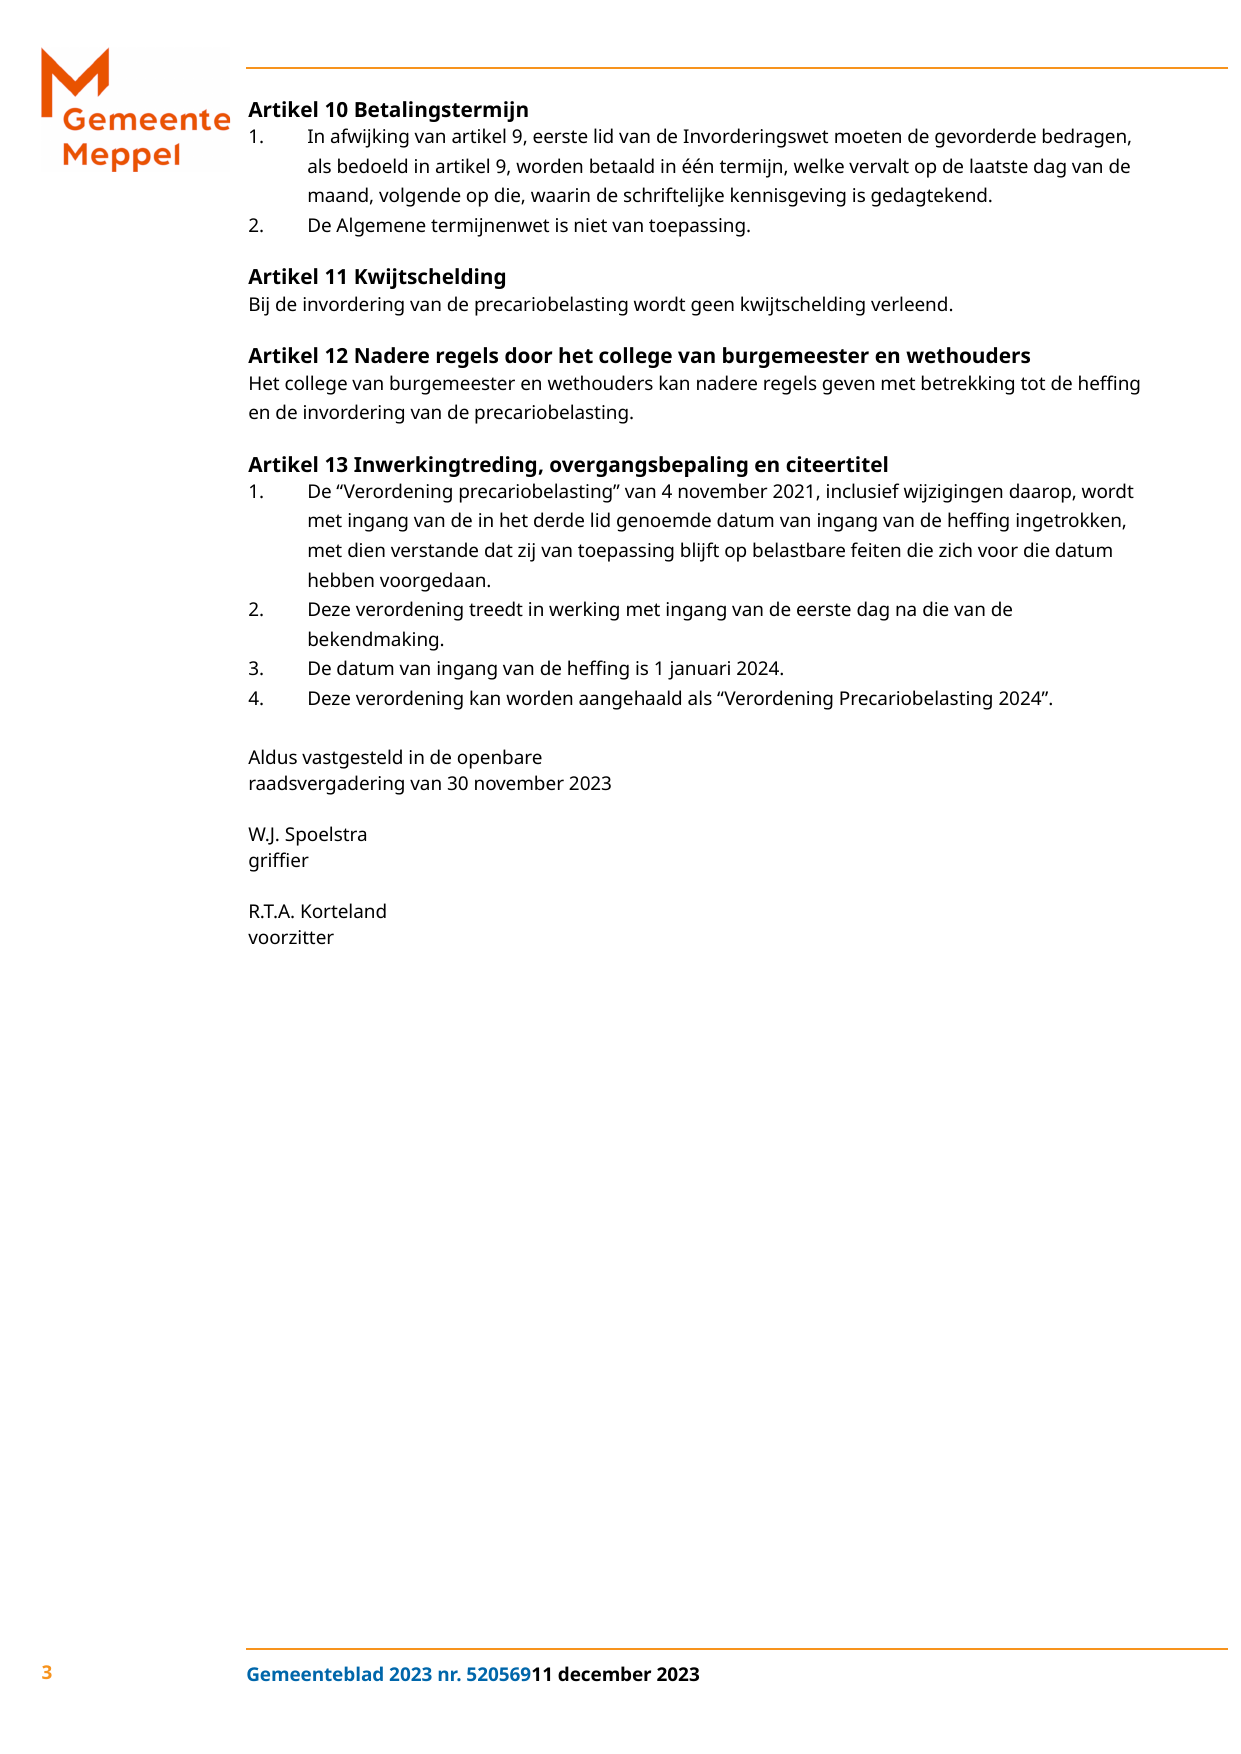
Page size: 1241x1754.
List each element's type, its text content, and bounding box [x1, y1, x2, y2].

list De datum van ingang van de heffing is 1 januari 2024. [248, 656, 1152, 681]
text Artikel 10 Betalingstermijn [248, 95, 1152, 123]
text Bij de invordering van de precariobelasting wordt geen kwijtschelding verleend. [248, 291, 1152, 317]
text raadsvergadering van 30 november 2023 [248, 770, 1152, 796]
list Deze verordening treedt in werking met ingang van de eerste dag na die van de bekendmaking. [248, 596, 1152, 652]
picture [41, 47, 231, 172]
list Deze verordening kan worden aangehaald als “Verordening Precariobelasting 2024”. [248, 685, 1152, 711]
text Artikel 13 Inwerkingtreding, overgangsbepaling en citeertitel [248, 450, 1152, 478]
text Artikel 11 Kwijtschelding [248, 262, 1152, 291]
list In afwijking van artikel 9, eerste lid van de Invorderingswet moeten de gevorderde bedragen, als bedoeld in artikel 9, worden betaald in één termijn, welke vervalt op de laatste dag van de maand, volgende op die, waarin de schriftelijke kennisgeving is gedagtekend. [248, 123, 1152, 208]
text R.T.A. Korteland [248, 899, 1152, 924]
text W.J. Spoelstra [248, 822, 1152, 847]
list De “Verordening precariobelasting” van 4 november 2021, inclusief wijzigingen daarop, wordt met ingang van de in het derde lid genoemde datum van ingang van de heffing ingetrokken, met dien verstande dat zij van toepassing blijft op belastbare feiten die zich voor die datum hebben voorgedaan. [248, 478, 1152, 593]
text Artikel 12 Nadere regels door het college van burgemeester en wethouders [248, 341, 1152, 370]
text Aldus vastgesteld in de openbare [248, 744, 1152, 770]
list De Algemene termijnenwet is niet van toepassing. [248, 212, 1152, 238]
text voorzitter [248, 924, 1152, 950]
text griffier [248, 847, 1152, 873]
text Het college van burgemeester en wethouders kan nadere regels geven met betrekking tot de heffing en de invordering van de precariobelasting. [248, 370, 1152, 425]
